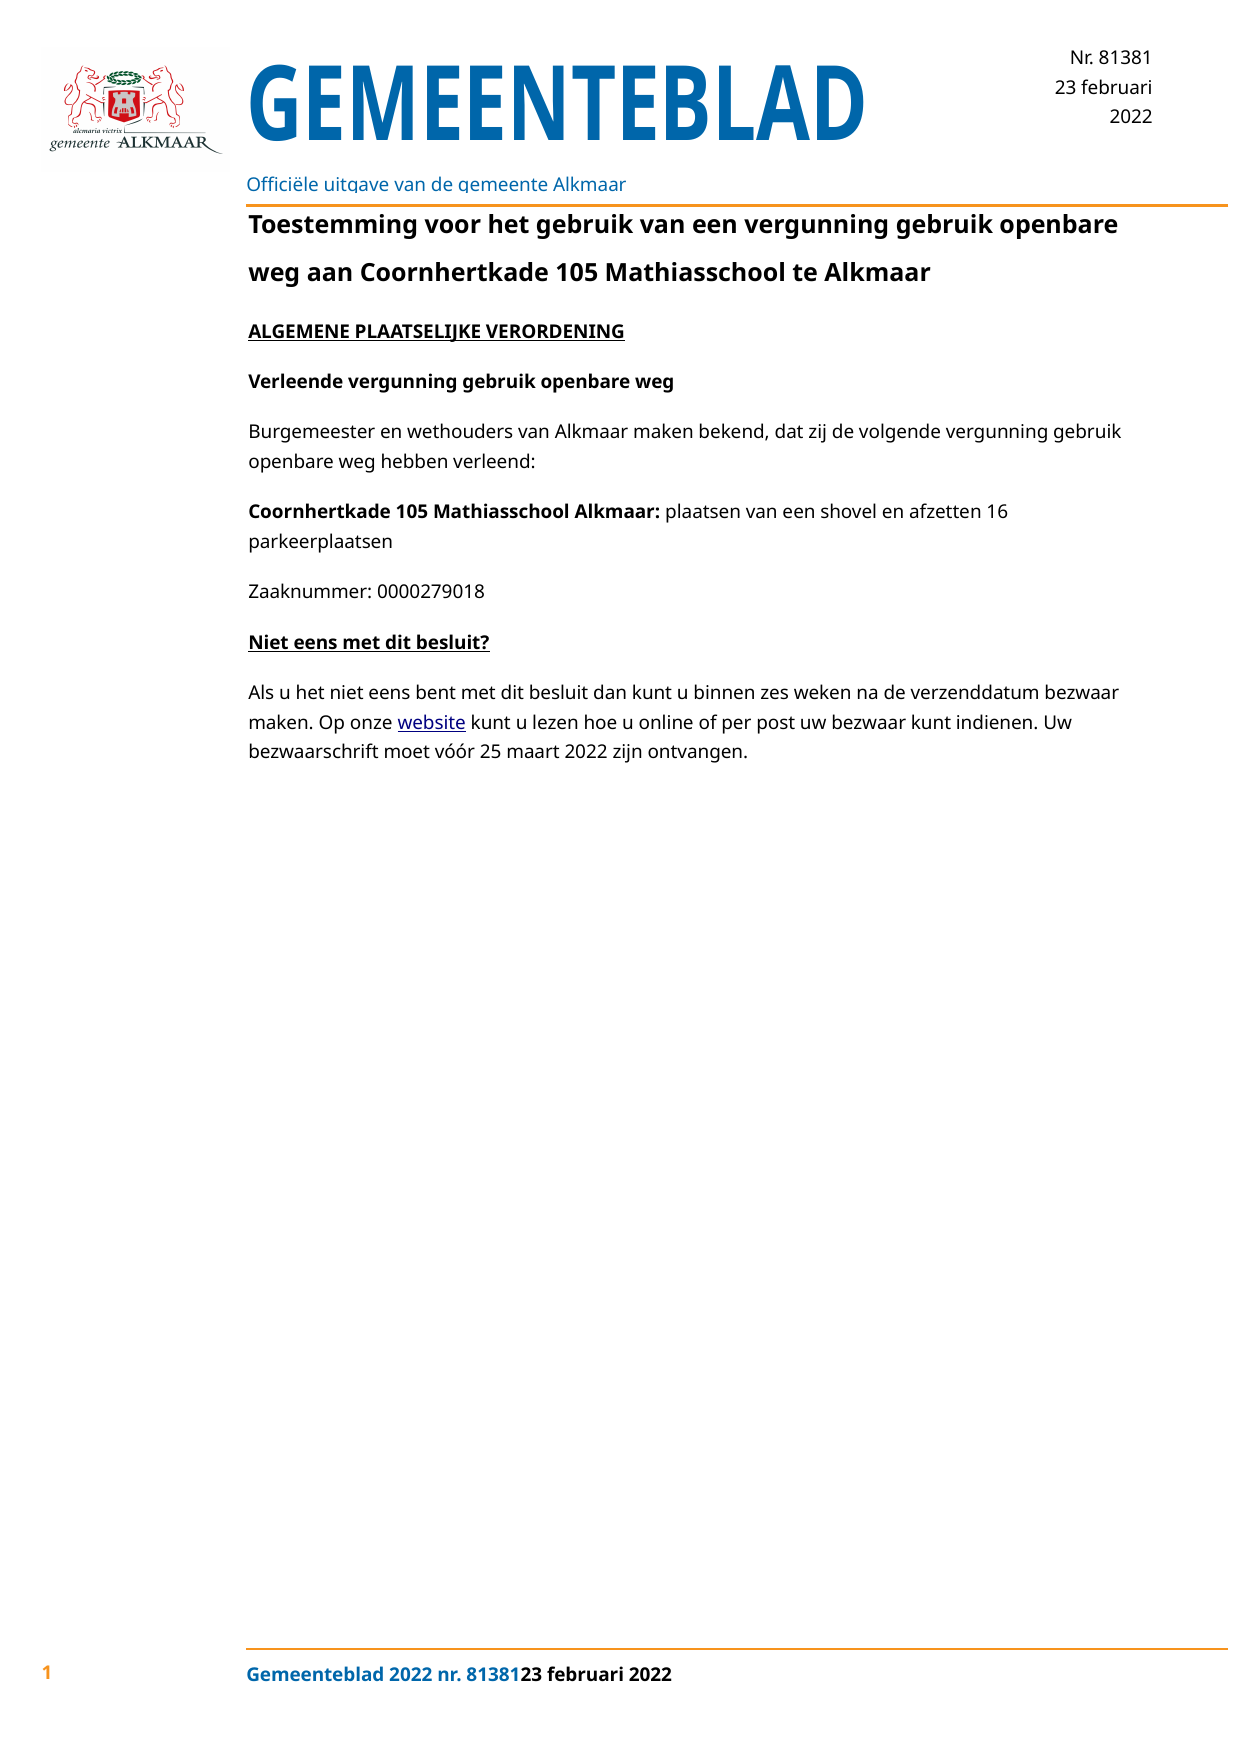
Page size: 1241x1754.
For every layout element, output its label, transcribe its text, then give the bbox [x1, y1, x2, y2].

text Niet eens met dit besluit? [248, 629, 1152, 655]
text ALGEMENE PLAATSELIJKE VERORDENING [248, 318, 1152, 344]
picture [41, 47, 231, 172]
text Burgemeester en wethouders van Alkmaar maken bekend, dat zij de volgende vergunning gebruik openbare weg hebben verleend: [248, 419, 1152, 474]
text Zaaknummer: 0000279018 [248, 579, 1152, 604]
text Coornhertkade 105 Mathiasschool Alkmaar: plaatsen van een shovel en afzetten 16 parkeerplaatsen [248, 499, 1152, 554]
text Toestemming voor het gebruik van een vergunning gebruik openbare weg aan Coornhertkade 105 Mathiasschool te Alkmaar [248, 207, 1152, 288]
text Verleende vergunning gebruik openbare weg [248, 368, 1152, 394]
text Als u het niet eens bent met dit besluit dan kunt u binnen zes weken na de verzenddatum bezwaar maken. Op onze website kunt u lezen hoe u online of per post uw bezwaar kunt indienen. Uw bezwaarschrift moet vóór 25 maart 2022 zijn ontvangen. [248, 679, 1152, 764]
